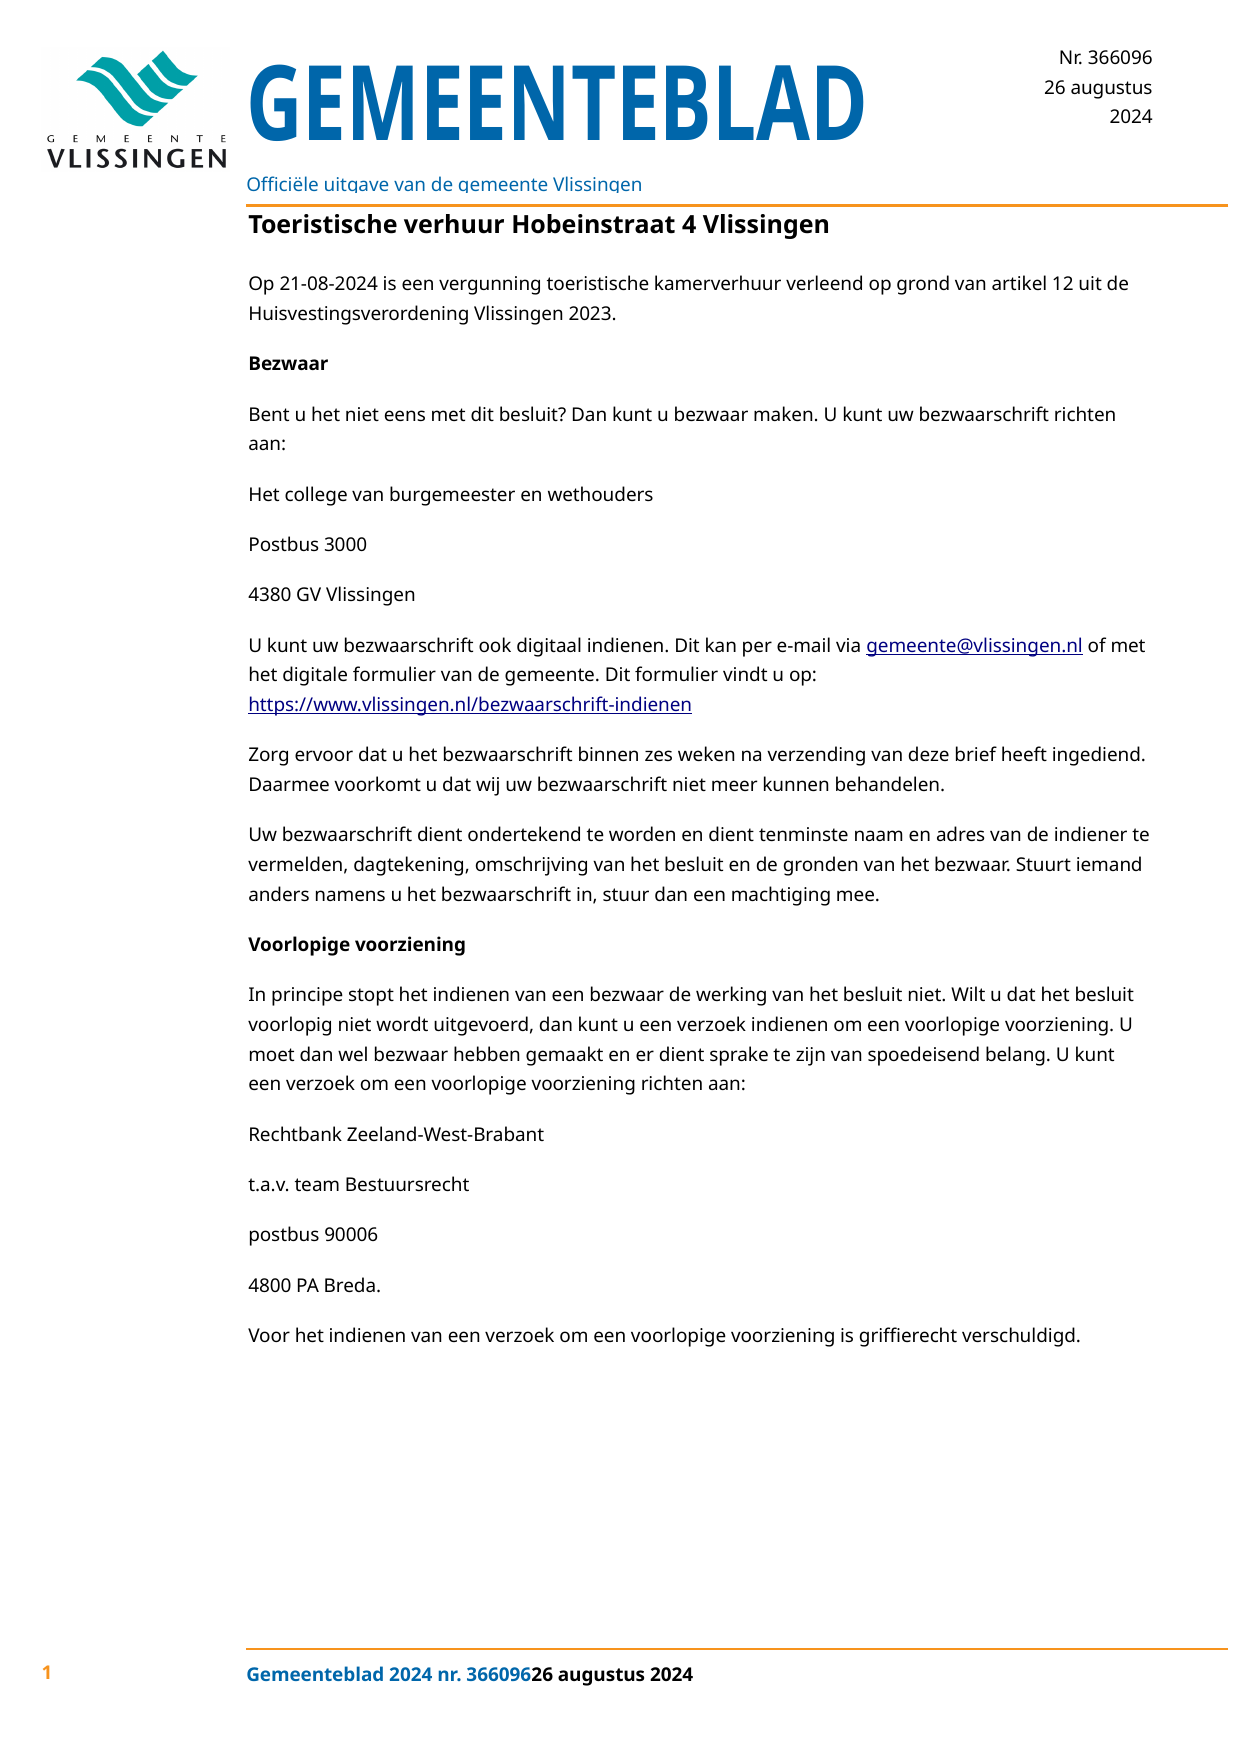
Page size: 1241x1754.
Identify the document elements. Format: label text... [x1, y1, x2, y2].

text Zorg ervoor dat u het bezwaarschrift binnen zes weken na verzending van deze brief heeft ingediend. Daarmee voorkomt u dat wij uw bezwaarschrift niet meer kunnen behandelen. [248, 742, 1152, 797]
text 4380 GV Vlissingen [248, 582, 1152, 607]
text Uw bezwaarschrift dient ondertekend te worden en dient tenminste naam en adres van de indiener te vermelden, dagtekening, omschrijving van het besluit en de gronden van het bezwaar. Stuurt iemand anders namens u het bezwaarschrift in, stuur dan een machtiging mee. [248, 822, 1152, 906]
text 4800 PA Breda. [248, 1272, 1152, 1298]
picture [41, 47, 231, 172]
text postbus 90006 [248, 1222, 1152, 1247]
text Toeristische verhuur Hobeinstraat 4 Vlissingen [248, 207, 1152, 241]
text Rechtbank Zeeland-West-Brabant [248, 1121, 1152, 1146]
text Bezwaar [248, 350, 1152, 376]
text Voorlopige voorziening [248, 931, 1152, 957]
text Voor het indienen van een verzoek om een voorlopige voorziening is griffierecht verschuldigd. [248, 1322, 1152, 1348]
text t.a.v. team Bestuursrecht [248, 1171, 1152, 1197]
text Bent u het niet eens met dit besluit? Dan kunt u bezwaar maken. U kunt uw bezwaarschrift richten aan: [248, 401, 1152, 456]
text In principe stopt het indienen van een bezwaar de werking van het besluit niet. Wilt u dat het besluit voorlopig niet wordt uitgevoerd, dan kunt u een verzoek indienen om een voorlopige voorziening. U moet dan wel bezwaar hebben gemaakt en er dient sprake te zijn van spoedeisend belang. U kunt een verzoek om een voorlopige voorziening richten aan: [248, 982, 1152, 1096]
text Het college van burgemeester en wethouders [248, 481, 1152, 506]
text Op 21-08-2024 is een vergunning toeristische kamerverhuur verleend op grond van artikel 12 uit de Huisvestingsverordening Vlissingen 2023. [248, 270, 1152, 326]
text U kunt uw bezwaarschrift ook digitaal indienen. Dit kan per e-mail via gemeente@vlissingen.nl of met het digitale formulier van de gemeente. Dit formulier vindt u op: https://www.vlissingen.nl/bezwaarschrift-indienen [248, 632, 1152, 717]
text Postbus 3000 [248, 531, 1152, 557]
